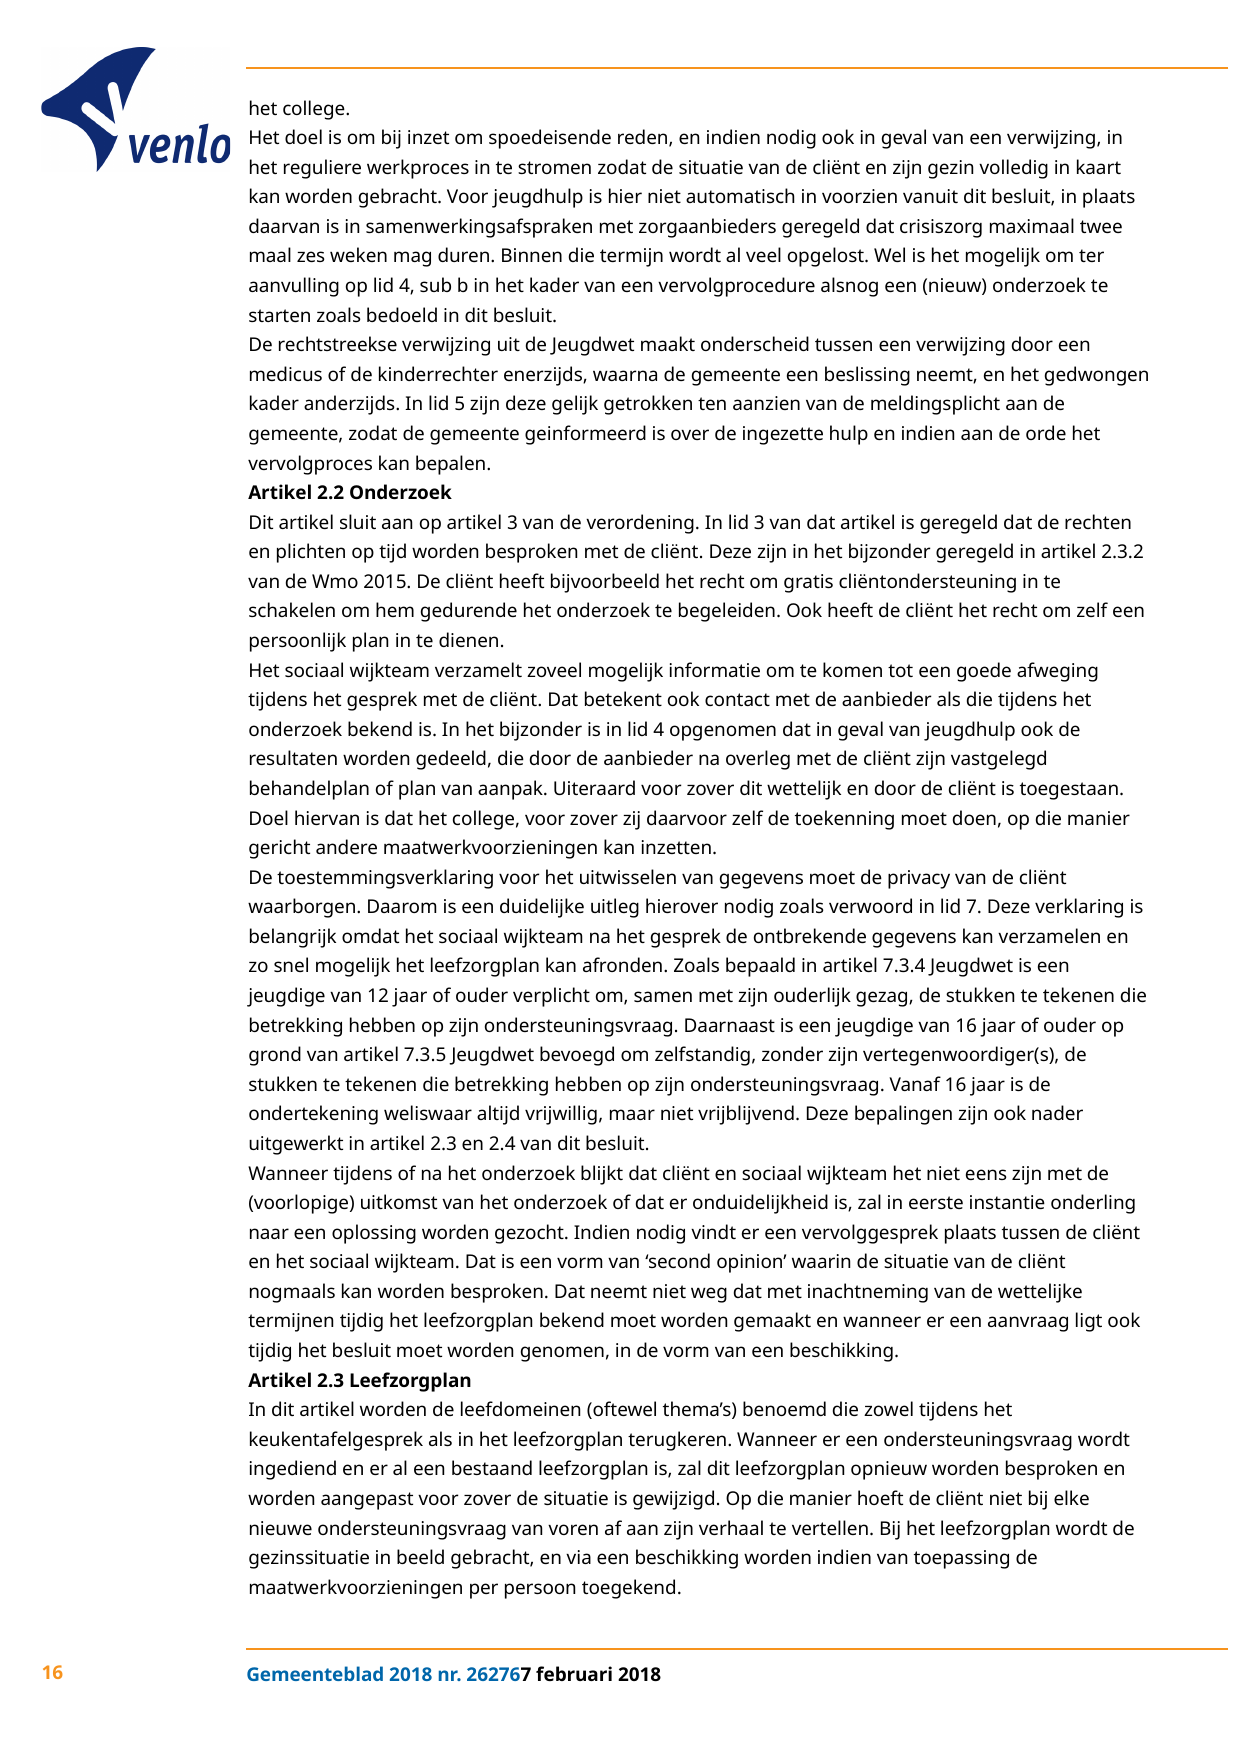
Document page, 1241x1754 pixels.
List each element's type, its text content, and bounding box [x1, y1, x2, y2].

picture [41, 47, 231, 172]
text het college. [248, 95, 1152, 121]
text In dit artikel worden de leefdomeinen (oftewel thema’s) benoemd die zowel tijdens het keukentafelgesprek als in het leefzorgplan terugkeren. Wanneer er een ondersteuningsvraag wordt ingediend en er al een bestaand leefzorgplan is, zal dit leefzorgplan opnieuw worden besproken en worden aangepast voor zover de situatie is gewijzigd. Op die manier hoeft de cliënt niet bij elke nieuwe ondersteuningsvraag van voren af aan zijn verhaal te vertellen. Bij het leefzorgplan wordt de gezinssituatie in beeld gebracht, en via een beschikking worden indien van toepassing de maatwerkvoorzieningen per persoon toegekend. [248, 1396, 1152, 1600]
text De rechtstreekse verwijzing uit de Jeugdwet maakt onderscheid tussen een verwijzing door een medicus of de kinderrechter enerzijds, waarna de gemeente een beslissing neemt, en het gedwongen kader anderzijds. In lid 5 zijn deze gelijk getrokken ten aanzien van de meldingsplicht aan de gemeente, zodat de gemeente geinformeerd is over de ingezette hulp en indien aan de orde het vervolgproces kan bepalen. [248, 331, 1152, 476]
text De toestemmingsverklaring voor het uitwisselen van gegevens moet de privacy van de cliënt waarborgen. Daarom is een duidelijke uitleg hierover nodig zoals verwoord in lid 7. Deze verklaring is belangrijk omdat het sociaal wijkteam na het gesprek de ontbrekende gegevens kan verzamelen en zo snel mogelijk het leefzorgplan kan afronden. Zoals bepaald in artikel 7.3.4 Jeugdwet is een jeugdige van 12 jaar of ouder verplicht om, samen met zijn ouderlijk gezag, de stukken te tekenen die betrekking hebben op zijn ondersteuningsvraag. Daarnaast is een jeugdige van 16 jaar of ouder op grond van artikel 7.3.5 Jeugdwet bevoegd om zelfstandig, zonder zijn vertegenwoordiger(s), de stukken te tekenen die betrekking hebben op zijn ondersteuningsvraag. Vanaf 16 jaar is de ondertekening weliswaar altijd vrijwillig, maar niet vrijblijvend. Deze bepalingen zijn ook nader uitgewerkt in artikel 2.3 en 2.4 van dit besluit. [248, 864, 1152, 1156]
text Artikel 2.3 Leefzorgplan [248, 1367, 1152, 1393]
text Dit artikel sluit aan op artikel 3 van de verordening. In lid 3 van dat artikel is geregeld dat de rechten en plichten op tijd worden besproken met de cliënt. Deze zijn in het bijzonder geregeld in artikel 2.3.2 van de Wmo 2015. De cliënt heeft bijvoorbeeld het recht om gratis cliëntondersteuning in te schakelen om hem gedurende het onderzoek te begeleiden. Ook heeft de cliënt het recht om zelf een persoonlijk plan in te dienen. [248, 509, 1152, 653]
text Artikel 2.2 Onderzoek [248, 479, 1152, 505]
text Wanneer tijdens of na het onderzoek blijkt dat cliënt en sociaal wijkteam het niet eens zijn met de (voorlopige) uitkomst van het onderzoek of dat er onduidelijkheid is, zal in eerste instantie onderling naar een oplossing worden gezocht. Indien nodig vindt er een vervolggesprek plaats tussen de cliënt en het sociaal wijkteam. Dat is een vorm van ‘second opinion’ waarin de situatie van de cliënt nogmaals kan worden besproken. Dat neemt niet weg dat met inachtneming van de wettelijke termijnen tijdig het leefzorgplan bekend moet worden gemaakt en wanneer er een aanvraag ligt ook tijdig het besluit moet worden genomen, in de vorm van een beschikking. [248, 1160, 1152, 1363]
text Het sociaal wijkteam verzamelt zoveel mogelijk informatie om te komen tot een goede afweging tijdens het gesprek met de cliënt. Dat betekent ook contact met de aanbieder als die tijdens het onderzoek bekend is. In het bijzonder is in lid 4 opgenomen dat in geval van jeugdhulp ook de resultaten worden gedeeld, die door de aanbieder na overleg met de cliënt zijn vastgelegd behandelplan of plan van aanpak. Uiteraard voor zover dit wettelijk en door de cliënt is toegestaan. Doel hiervan is dat het college, voor zover zij daarvoor zelf de toekenning moet doen, op die manier gericht andere maatwerkvoorzieningen kan inzetten. [248, 657, 1152, 860]
text Het doel is om bij inzet om spoedeisende reden, en indien nodig ook in geval van een verwijzing, in het reguliere werkproces in te stromen zodat de situatie van de cliënt en zijn gezin volledig in kaart kan worden gebracht. Voor jeugdhulp is hier niet automatisch in voorzien vanuit dit besluit, in plaats daarvan is in samenwerkingsafspraken met zorgaanbieders geregeld dat crisiszorg maximaal twee maal zes weken mag duren. Binnen die termijn wordt al veel opgelost. Wel is het mogelijk om ter aanvulling op lid 4, sub b in het kader van een vervolgprocedure alsnog een (nieuw) onderzoek te starten zoals bedoeld in dit besluit. [248, 124, 1152, 328]
